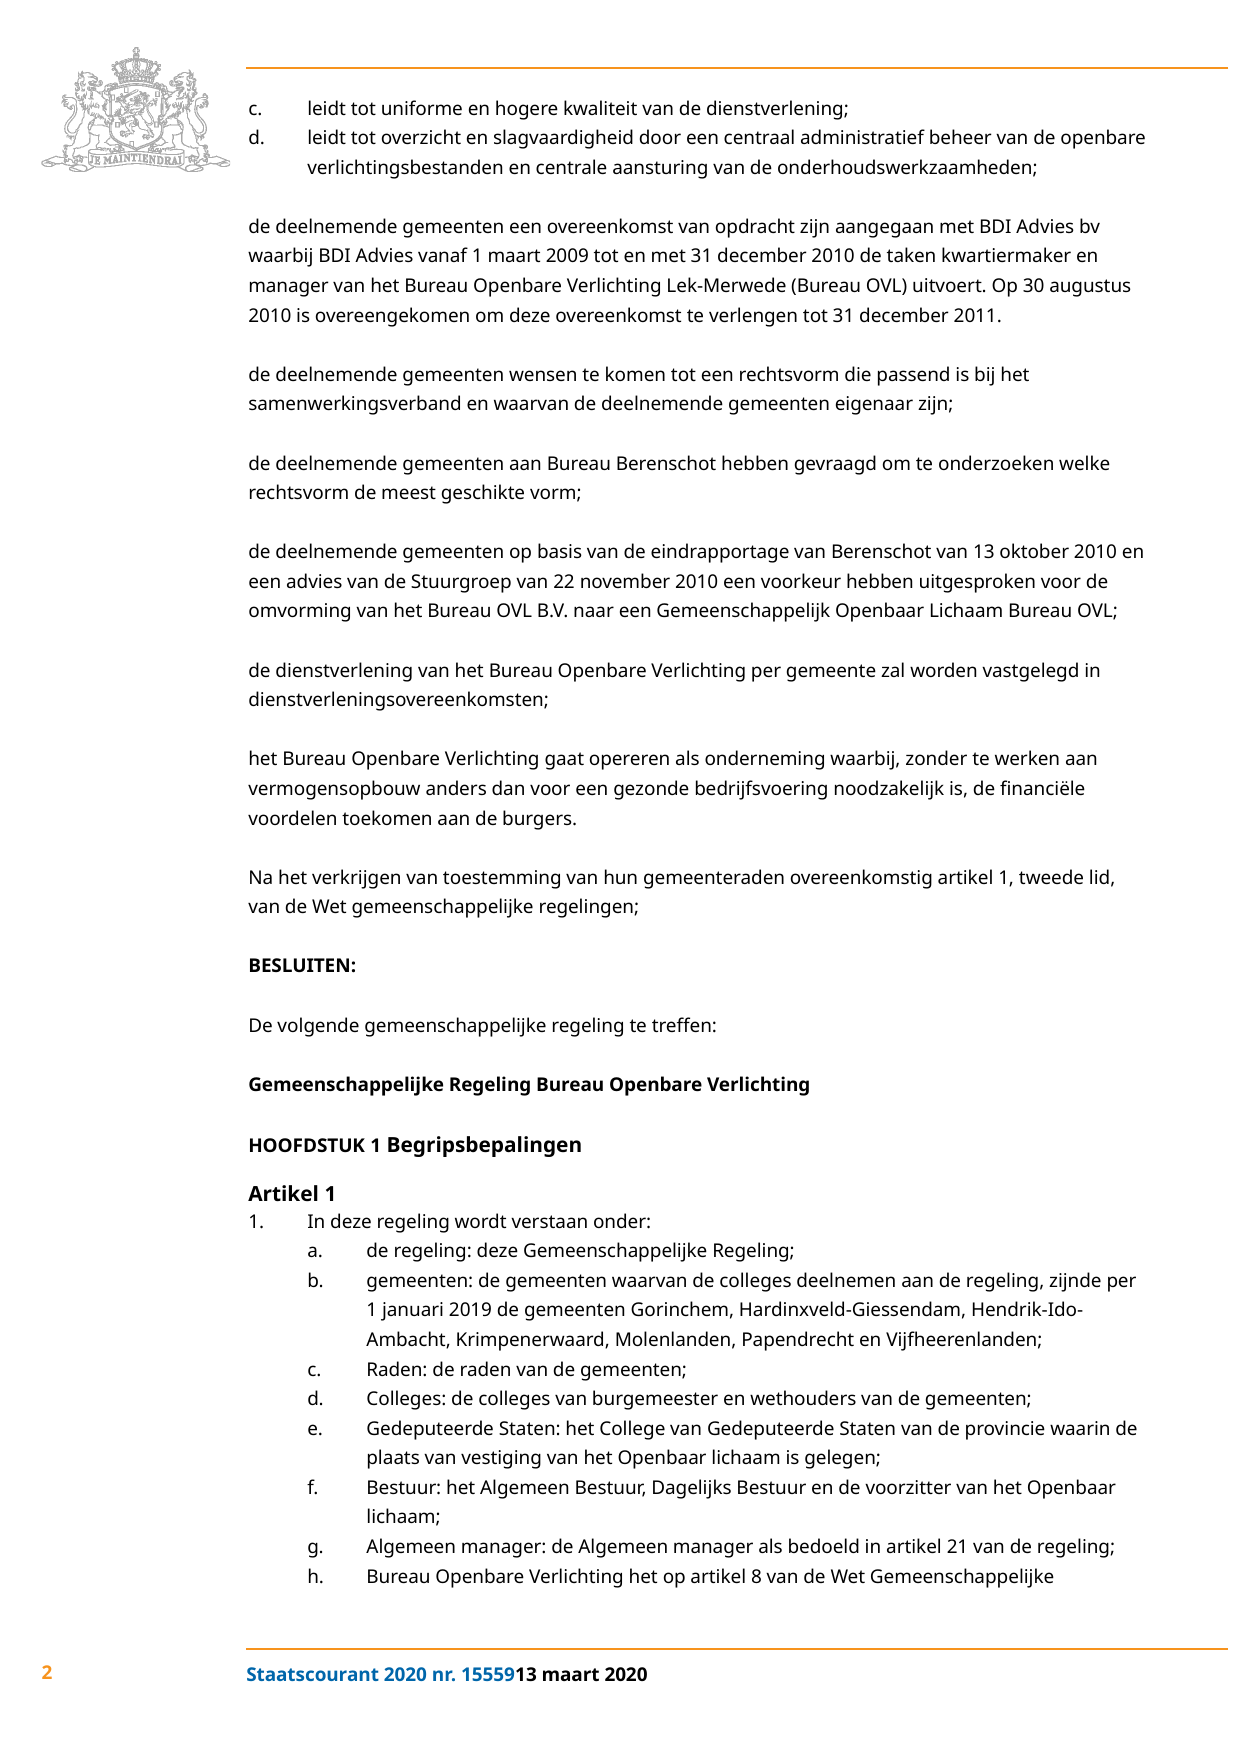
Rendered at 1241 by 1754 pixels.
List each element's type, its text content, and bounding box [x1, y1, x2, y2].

text de deelnemende gemeenten wensen te komen tot een rechtsvorm die passend is bij het samenwerkingsverband en waarvan de deelnemende gemeenten eigenaar zijn; [248, 361, 1152, 416]
list de regeling: deze Gemeenschappelijke Regeling; [307, 1237, 1152, 1263]
list Algemeen manager: de Algemeen manager als bedoeld in artikel 21 van de regeling; [307, 1533, 1152, 1559]
list Bestuur: het Algemeen Bestuur, Dagelijks Bestuur en de voorzitter van het Openbaar lichaam; [307, 1474, 1152, 1529]
list Colleges: de colleges van burgemeester en wethouders van de gemeenten; [307, 1385, 1152, 1411]
list gemeenten: de gemeenten waarvan de colleges deelnemen aan de regeling, zijnde per 1 januari 2019 de gemeenten Gorinchem, Hardinxveld-Giessendam, Hendrik-Ido-Ambacht, Krimpenerwaard, Molenlanden, Papendrecht en Vijfheerenlanden; [307, 1267, 1152, 1352]
text de deelnemende gemeenten een overeenkomst van opdracht zijn aangegaan met BDI Advies bv waarbij BDI Advies vanaf 1 maart 2009 tot en met 31 december 2010 de taken kwartiermaker en manager van het Bureau Openbare Verlichting Lek-Merwede (Bureau OVL) uitvoert. Op 30 augustus 2010 is overeengekomen om deze overeenkomst te verlengen tot 31 december 2011. [248, 213, 1152, 328]
list leidt tot overzicht en slagvaardigheid door een centraal administratief beheer van de openbare verlichtingsbestanden en centrale aansturing van de onderhoudswerkzaamheden; [248, 124, 1152, 180]
text het Bureau Openbare Verlichting gaat opereren als onderneming waarbij, zonder te werken aan vermogensopbouw anders dan voor een gezonde bedrijfsvoering noodzakelijk is, de financiële voordelen toekomen aan de burgers. [248, 746, 1152, 831]
text de deelnemende gemeenten op basis van de eindrapportage van Berenschot van 13 oktober 2010 en een advies van de Stuurgroep van 22 november 2010 een voorkeur hebben uitgesproken voor de omvorming van het Bureau OVL B.V. naar een Gemeenschappelijk Openbaar Lichaam Bureau OVL; [248, 538, 1152, 623]
text HOOFDSTUK 1 Begripsbepalingen [248, 1130, 1152, 1159]
text Gemeenschappelijke Regeling Bureau Openbare Verlichting [248, 1071, 1152, 1097]
text Na het verkrijgen van toestemming van hun gemeenteraden overeenkomstig artikel 1, tweede lid, van de Wet gemeenschappelijke regelingen; [248, 864, 1152, 919]
list Gedeputeerde Staten: het College van Gedeputeerde Staten van de provincie waarin de plaats van vestiging van het Openbaar lichaam is gelegen; [307, 1415, 1152, 1470]
list Bureau Openbare Verlichting het op artikel 8 van de Wet Gemeenschappelijke [307, 1563, 1152, 1589]
text BESLUITEN: [248, 953, 1152, 978]
list leidt tot uniforme en hogere kwaliteit van de dienstverlening; [248, 95, 1152, 121]
picture [41, 47, 231, 172]
text De volgende gemeenschappelijke regeling te treffen: [248, 1012, 1152, 1038]
list In deze regeling wordt verstaan onder: [248, 1208, 1152, 1234]
text de deelnemende gemeenten aan Bureau Berenschot hebben gevraagd om te onderzoeken welke rechtsvorm de meest geschikte vorm; [248, 450, 1152, 505]
text de dienstverlening van het Bureau Openbare Verlichting per gemeente zal worden vastgelegd in dienstverleningsovereenkomsten; [248, 657, 1152, 712]
list Raden: de raden van de gemeenten; [307, 1356, 1152, 1382]
text Artikel 1 [248, 1179, 1152, 1208]
